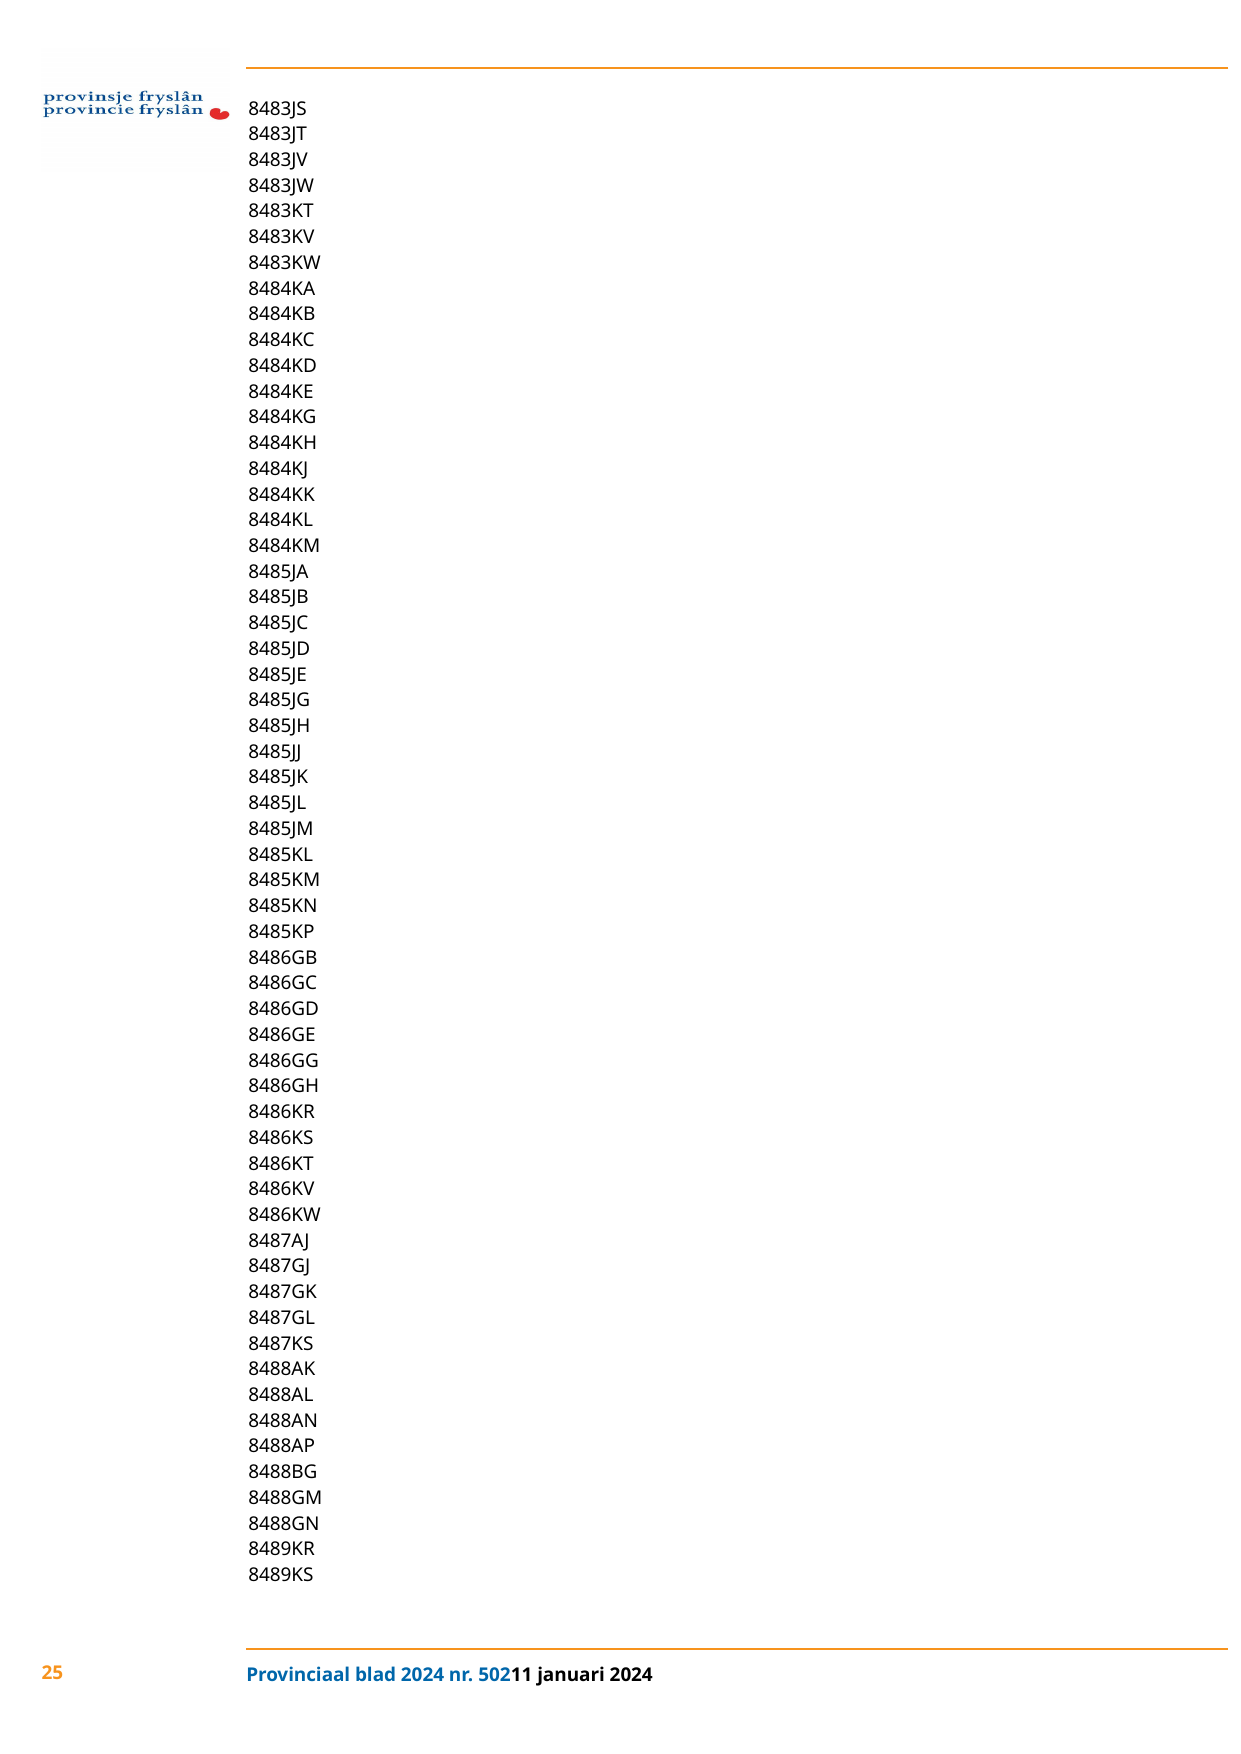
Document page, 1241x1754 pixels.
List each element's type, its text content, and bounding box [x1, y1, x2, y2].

table_cell 8487AJ [248, 1227, 1152, 1253]
table_cell 8486GE [248, 1021, 1152, 1047]
picture [41, 47, 231, 172]
table_cell 8485JM [248, 815, 1152, 841]
table_cell 8484KD [248, 352, 1152, 378]
table_cell 8485JJ [248, 738, 1152, 764]
table_cell 8485KP [248, 918, 1152, 944]
table_cell 8485JH [248, 712, 1152, 738]
table_cell 8488GM [248, 1484, 1152, 1510]
table_cell 8488AK [248, 1356, 1152, 1381]
table_cell 8485KN [248, 893, 1152, 918]
table_cell 8486KV [248, 1175, 1152, 1201]
table_cell 8486GC [248, 970, 1152, 995]
table_cell 8485JG [248, 687, 1152, 712]
table_cell 8484KK [248, 481, 1152, 506]
table_cell 8483KV [248, 224, 1152, 249]
table_cell 8485KM [248, 867, 1152, 892]
table_cell 8484KL [248, 506, 1152, 532]
table_cell 8488AL [248, 1381, 1152, 1407]
table_cell 8484KB [248, 301, 1152, 326]
table_cell 8486GG [248, 1047, 1152, 1072]
table_cell 8483JW [248, 172, 1152, 198]
table_cell 8485JC [248, 609, 1152, 635]
table_cell 8485JA [248, 558, 1152, 584]
table_cell 8486GH [248, 1073, 1152, 1098]
table_cell 8487GK [248, 1278, 1152, 1304]
table_cell 8486KT [248, 1150, 1152, 1175]
table_cell 8485KL [248, 841, 1152, 867]
table_cell 8483JS [248, 95, 1152, 121]
table_cell 8486KW [248, 1201, 1152, 1227]
table_cell 8483JV [248, 146, 1152, 172]
table_cell 8486GD [248, 995, 1152, 1021]
table_cell 8487GJ [248, 1253, 1152, 1278]
table_cell 8489KS [248, 1561, 1152, 1587]
table_cell 8483KW [248, 249, 1152, 275]
table_cell 8484KC [248, 326, 1152, 352]
table_cell 8487GL [248, 1304, 1152, 1330]
table_cell 8487KS [248, 1330, 1152, 1356]
table_cell 8488AN [248, 1407, 1152, 1433]
table_cell 8485JD [248, 635, 1152, 661]
table_cell 8485JE [248, 661, 1152, 687]
table_cell 8484KH [248, 429, 1152, 455]
table_cell 8486KS [248, 1124, 1152, 1150]
table_cell 8486KR [248, 1098, 1152, 1124]
table_cell 8483JT [248, 121, 1152, 146]
table_cell 8484KA [248, 275, 1152, 301]
table_cell 8484KE [248, 378, 1152, 403]
table_cell 8485JL [248, 790, 1152, 815]
table_cell 8484KG [248, 404, 1152, 429]
table_cell 8489KR [248, 1536, 1152, 1561]
table_cell 8484KJ [248, 455, 1152, 481]
table_cell 8486GB [248, 944, 1152, 969]
table_cell 8484KM [248, 532, 1152, 558]
table_cell 8485JK [248, 764, 1152, 789]
table_cell 8488GN [248, 1510, 1152, 1536]
table_cell 8488AP [248, 1433, 1152, 1458]
table_cell 8488BG [248, 1459, 1152, 1484]
table_cell 8483KT [248, 198, 1152, 223]
table_cell 8485JB [248, 584, 1152, 609]
